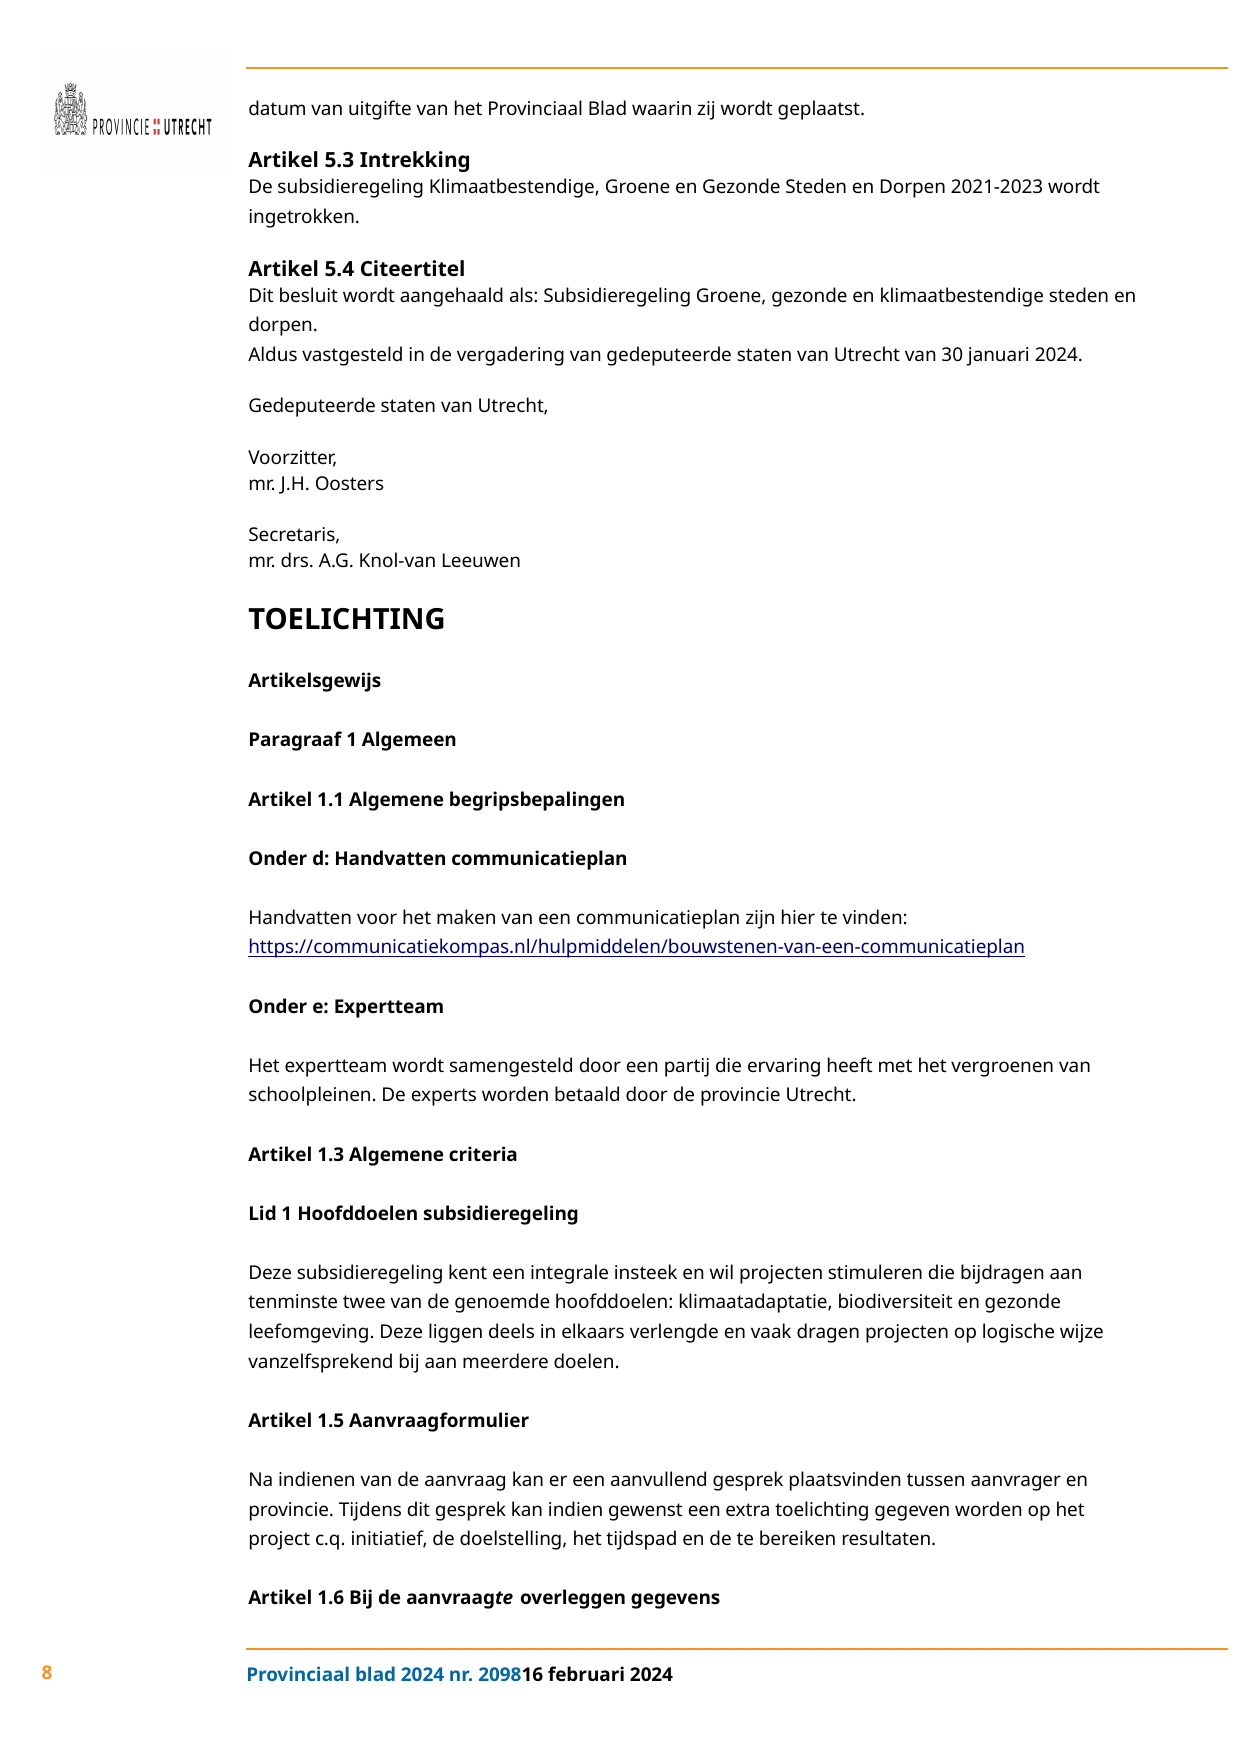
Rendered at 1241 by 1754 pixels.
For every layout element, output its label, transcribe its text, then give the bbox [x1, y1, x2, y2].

text mr. J.H. Oosters [248, 470, 1152, 496]
text TOELICHTING [248, 598, 1152, 638]
text De subsidieregeling Klimaatbestendige, Groene en Gezonde Steden en Dorpen 2021-2023 wordt ingetrokken. [248, 174, 1152, 229]
text Aldus vastgesteld in de vergadering van gedeputeerde staten van Utrecht van 30 januari 2024. [248, 341, 1152, 367]
text Lid 1 Hoofddoelen subsidieregeling [248, 1200, 1152, 1226]
text Paragraaf 1 Algemeen [248, 727, 1152, 752]
text Artikel 5.4 Citeertitel [248, 254, 1152, 282]
text Deze subsidieregeling kent een integrale insteek en wil projecten stimuleren die bijdragen aan tenminste twee van de genoemde hoofddoelen: klimaatadaptatie, biodiversiteit en gezonde leefomgeving. Deze liggen deels in elkaars verlengde en vaak dragen projecten op logische wijze vanzelfsprekend bij aan meerdere doelen. [248, 1259, 1152, 1373]
text Artikel 1.1 Algemene begripsbepalingen [248, 786, 1152, 811]
text mr. drs. A.G. Knol-van Leeuwen [248, 547, 1152, 573]
text Secretaris, [248, 521, 1152, 547]
text Gedeputeerde staten van Utrecht, [248, 393, 1152, 418]
text Onder d: Handvatten communicatieplan [248, 845, 1152, 871]
picture [41, 47, 231, 172]
text datum van uitgifte van het Provinciaal Blad waarin zij wordt geplaatst. [248, 95, 1152, 121]
text Artikelsgewijs [248, 667, 1152, 693]
text Artikel 1.3 Algemene criteria [248, 1141, 1152, 1166]
text Artikel 1.6 Bij de aanvraagte overleggen gegevens [248, 1584, 1152, 1610]
text Voorzitter, [248, 444, 1152, 470]
text Dit besluit wordt aangehaald als: Subsidieregeling Groene, gezonde en klimaatbestendige steden en dorpen. [248, 282, 1152, 337]
text Onder e: Expertteam [248, 993, 1152, 1018]
text Het expertteam wordt samengesteld door een partij die ervaring heeft met het vergroenen van schoolpleinen. De experts worden betaald door de provincie Utrecht. [248, 1052, 1152, 1107]
text Artikel 5.3 Intrekking [248, 145, 1152, 174]
text Na indienen van de aanvraag kan er een aanvullend gesprek plaatsvinden tussen aanvrager en provincie. Tijdens dit gesprek kan indien gewenst een extra toelichting gegeven worden op het project c.q. initiatief, de doelstelling, het tijdspad en de te bereiken resultaten. [248, 1466, 1152, 1551]
text Handvatten voor het maken van een communicatieplan zijn hier te vinden: https://communicatiekompas.nl/hulpmiddelen/bouwstenen-van-een-communicatieplan [248, 904, 1152, 959]
text Artikel 1.5 Aanvraagformulier [248, 1407, 1152, 1433]
